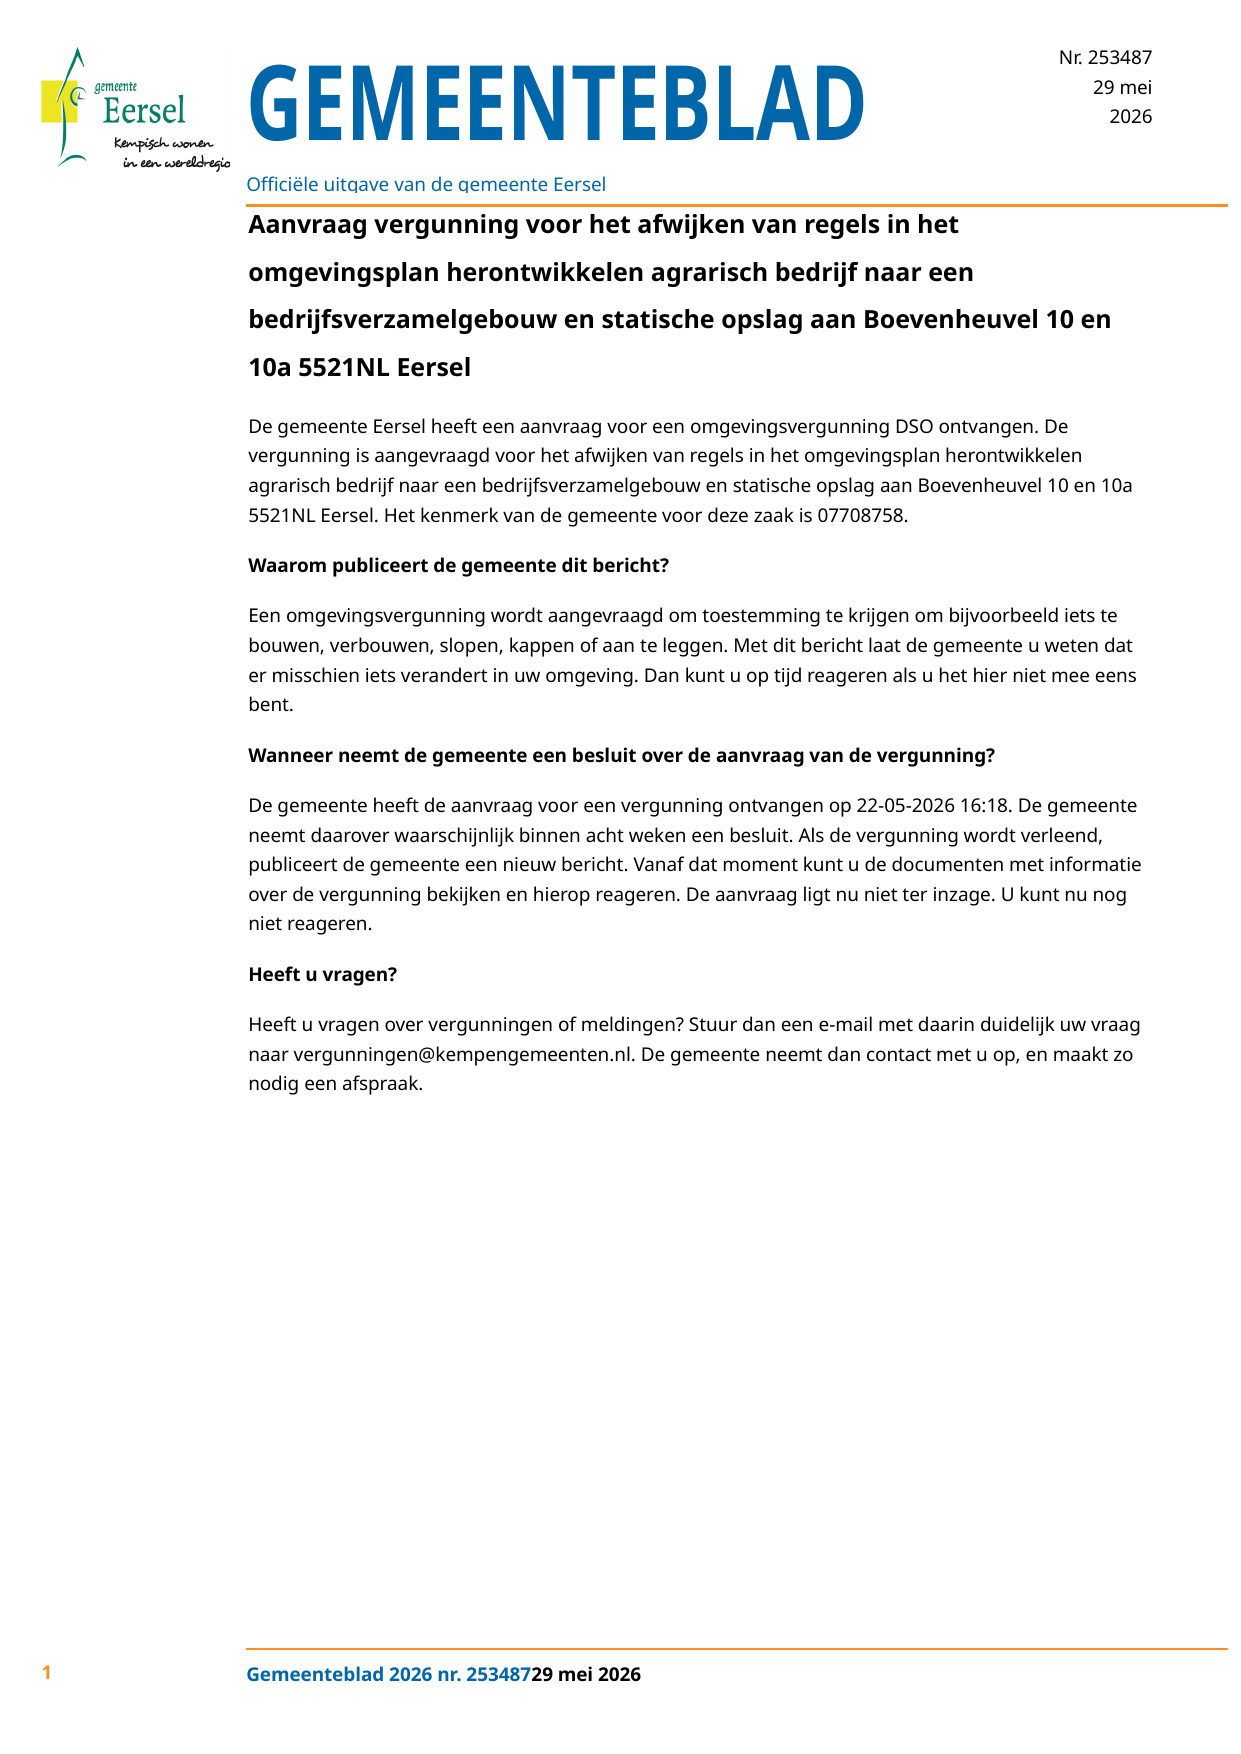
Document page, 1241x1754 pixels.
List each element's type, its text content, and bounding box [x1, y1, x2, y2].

text Heeft u vragen over vergunningen of meldingen? Stuur dan een e-mail met daarin duidelijk uw vraag naar vergunningen@kempengemeenten.nl. De gemeente neemt dan contact met u op, en maakt zo nodig een afspraak. [248, 1011, 1152, 1096]
text Heeft u vragen? [248, 961, 1152, 987]
text De gemeente heeft de aanvraag voor een vergunning ontvangen op 22-05-2026 16:18. De gemeente neemt daarover waarschijnlijk binnen acht weken een besluit. Als de vergunning wordt verleend, publiceert de gemeente een nieuw bericht. Vanaf dat moment kunt u de documenten met informatie over de vergunning bekijken en hierop reageren. De aanvraag ligt nu niet ter inzage. U kunt nu nog niet reageren. [248, 792, 1152, 936]
text Een omgevingsvergunning wordt aangevraagd om toestemming te krijgen om bijvoorbeeld iets te bouwen, verbouwen, slopen, kappen of aan te leggen. Met dit bericht laat de gemeente u weten dat er misschien iets verandert in uw omgeving. Dan kunt u op tijd reageren als u het hier niet mee eens bent. [248, 603, 1152, 717]
text Wanneer neemt de gemeente een besluit over de aanvraag van de vergunning? [248, 742, 1152, 768]
picture [41, 47, 231, 172]
text De gemeente Eersel heeft een aanvraag voor een omgevingsvergunning DSO ontvangen. De vergunning is aangevraagd voor het afwijken van regels in het omgevingsplan herontwikkelen agrarisch bedrijf naar een bedrijfsverzamelgebouw en statische opslag aan Boevenheuvel 10 en 10a 5521NL Eersel. Het kenmerk van de gemeente voor deze zaak is 07708758. [248, 413, 1152, 528]
text Waarom publiceert de gemeente dit bericht? [248, 552, 1152, 578]
text Aanvraag vergunning voor het afwijken van regels in het omgevingsplan herontwikkelen agrarisch bedrijf naar een bedrijfsverzamelgebouw en statische opslag aan Boevenheuvel 10 en 10a 5521NL Eersel [248, 207, 1152, 384]
